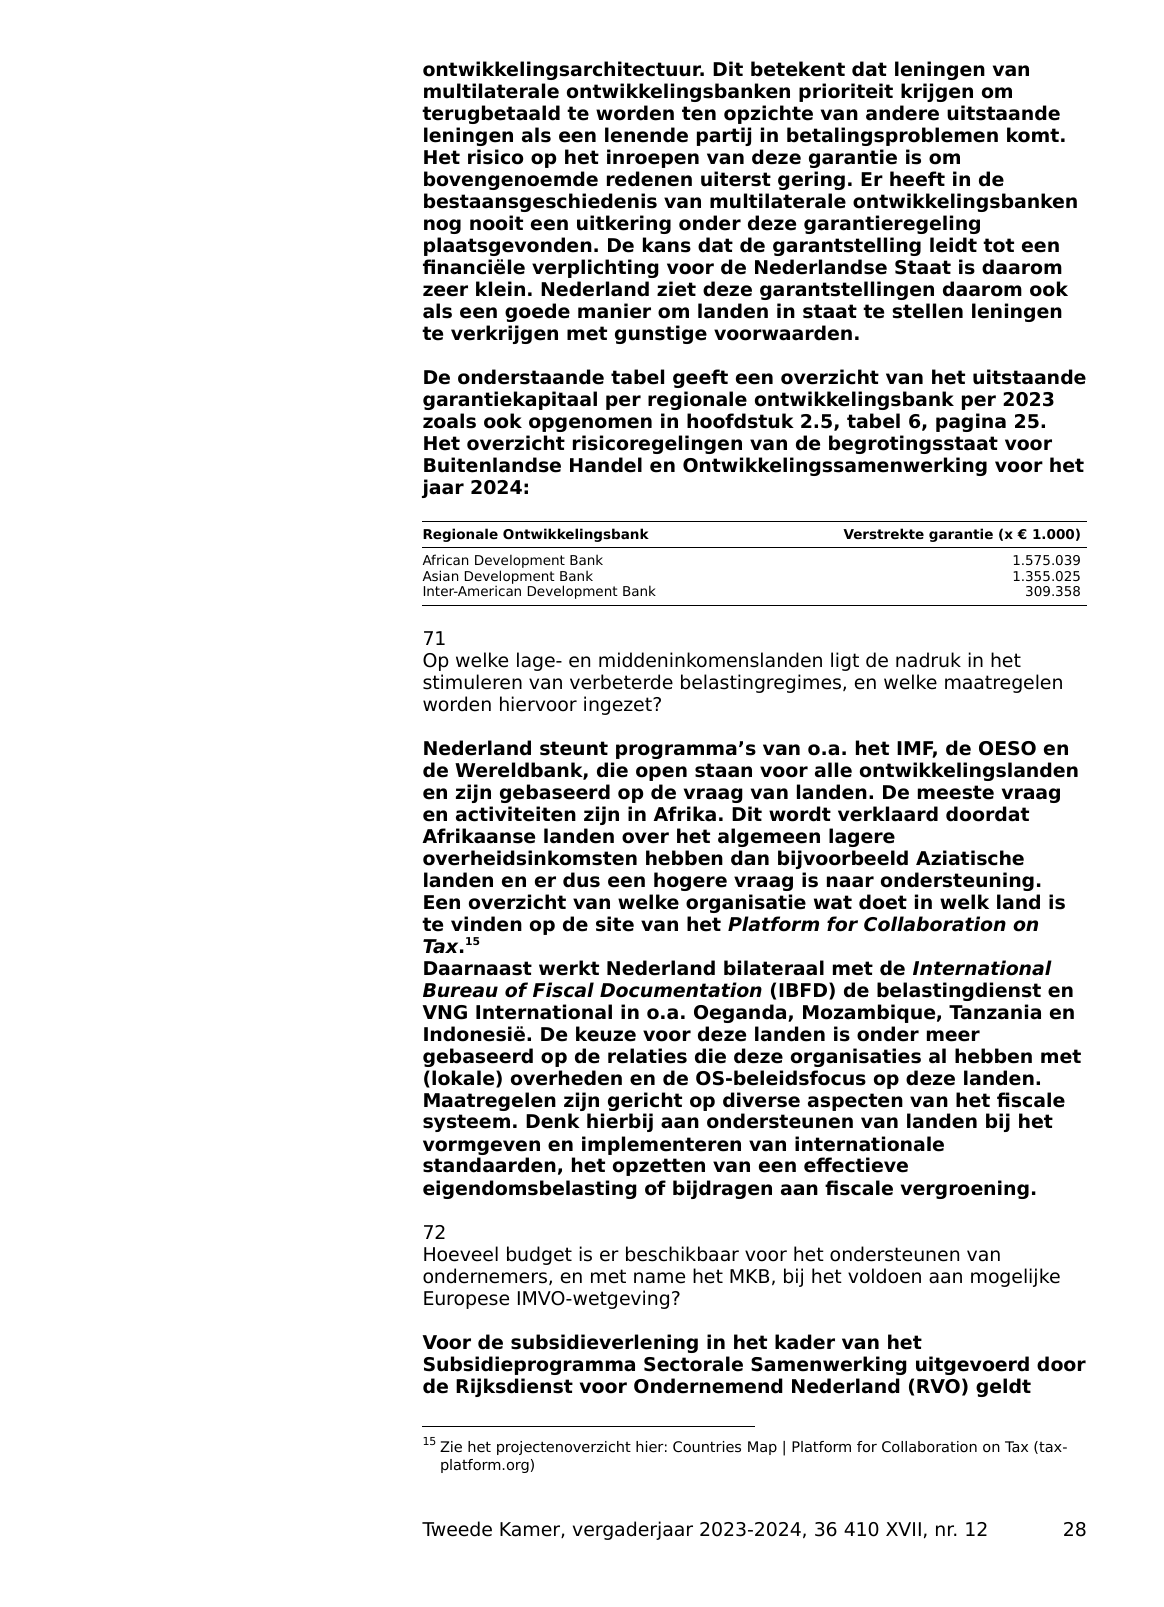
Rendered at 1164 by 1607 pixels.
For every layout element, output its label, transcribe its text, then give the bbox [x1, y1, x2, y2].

table_cell 1.575.039 [718, 548, 1087, 568]
text Daarnaast werkt Nederland bilateraal met de International Bureau of Fiscal Documentation (IBFD) de belastingdienst en VNG International in o.a. Oeganda, Mozambique, Tanzania en Indonesië. De keuze voor deze landen is onder meer gebaseerd op de relaties die deze organisaties al hebben met (lokale) overheden en de OS-beleidsfocus op deze landen. [422, 958, 1087, 1089]
text Op welke lage- en middeninkomenslanden ligt de nadruk in het stimuleren van verbeterde belastingregimes, en welke maatregelen worden hiervoor ingezet? [422, 650, 1087, 716]
text Het risico op het inroepen van deze garantie is om bovengenoemde redenen uiterst gering. Er heeft in de bestaansgeschiedenis van multilaterale ontwikkelingsbanken nog nooit een uitkering onder deze garantieregeling plaatsgevonden. De kans dat de garantstelling leidt tot een financiële verplichting voor de Nederlandse Staat is daarom zeer klein. Nederland ziet deze garantstellingen daarom ook als een goede manier om landen in staat te stellen leningen te verkrijgen met gunstige voorwaarden. [422, 147, 1087, 345]
text Maatregelen zijn gericht op diverse aspecten van het fiscale systeem. Denk hierbij aan ondersteunen van landen bij het vormgeven en implementeren van internationale standaarden, het opzetten van een effectieve eigendomsbelasting of bijdragen aan fiscale vergroening. [422, 1089, 1087, 1199]
text De onderstaande tabel geeft een overzicht van het uitstaande garantiekapitaal per regionale ontwikkelingsbank per 2023 zoals ook opgenomen in hoofdstuk 2.5, tabel 6, pagina 25. Het overzicht risicoregelingen van de begrotingsstaat voor Buitenlandse Handel en Ontwikkelingssamenwerking voor het jaar 2024: [422, 367, 1087, 499]
text Hoeveel budget is er beschikbaar voor het ondersteunen van ondernemers, en met name het MKB, bij het voldoen aan mogelijke Europese IMVO-wetgeving? [422, 1243, 1087, 1309]
table_cell 1.355.025 [718, 568, 1087, 584]
text Voor de subsidieverlening in het kader van het Subsidieprogramma Sectorale Samenwerking uitgevoerd door de Rijksdienst voor Ondernemend Nederland (RVO) geldt [422, 1332, 1087, 1398]
text 72 [422, 1222, 1087, 1243]
table_cell Inter-American Development Bank [422, 584, 717, 604]
text Nederland steunt programma’s van o.a. het IMF, de OESO en de Wereldbank, die open staan voor alle ontwikkelingslanden en zijn gebaseerd op de vraag van landen. De meeste vraag en activiteiten zijn in Afrika. Dit wordt verklaard doordat Afrikaanse landen over het algemeen lagere overheidsinkomsten hebben dan bijvoorbeeld Aziatische landen en er dus een hogere vraag is naar ondersteuning. Een overzicht van welke organisatie wat doet in welk land is te vinden op de site van het Platform for Collaboration on Tax. [422, 738, 1087, 958]
table_header Regionale Ontwikkelingsbank [422, 522, 717, 547]
table_cell Asian Development Bank [422, 568, 717, 584]
table_cell African Development Bank [422, 548, 717, 568]
text ontwikkelingsarchitectuur. Dit betekent dat leningen van multilaterale ontwikkelingsbanken prioriteit krijgen om terugbetaald te worden ten opzichte van andere uitstaande leningen als een lenende partij in betalingsproblemen komt. [422, 59, 1087, 147]
text 71 [422, 628, 1087, 650]
table_cell 309.358 [718, 584, 1087, 604]
text Zie het projectenoverzicht hier: Countries Map | Platform for Collaboration on Tax (tax-platform.org) [422, 1435, 1087, 1474]
table_header Verstrekte garantie (x € 1.000) [718, 522, 1087, 547]
